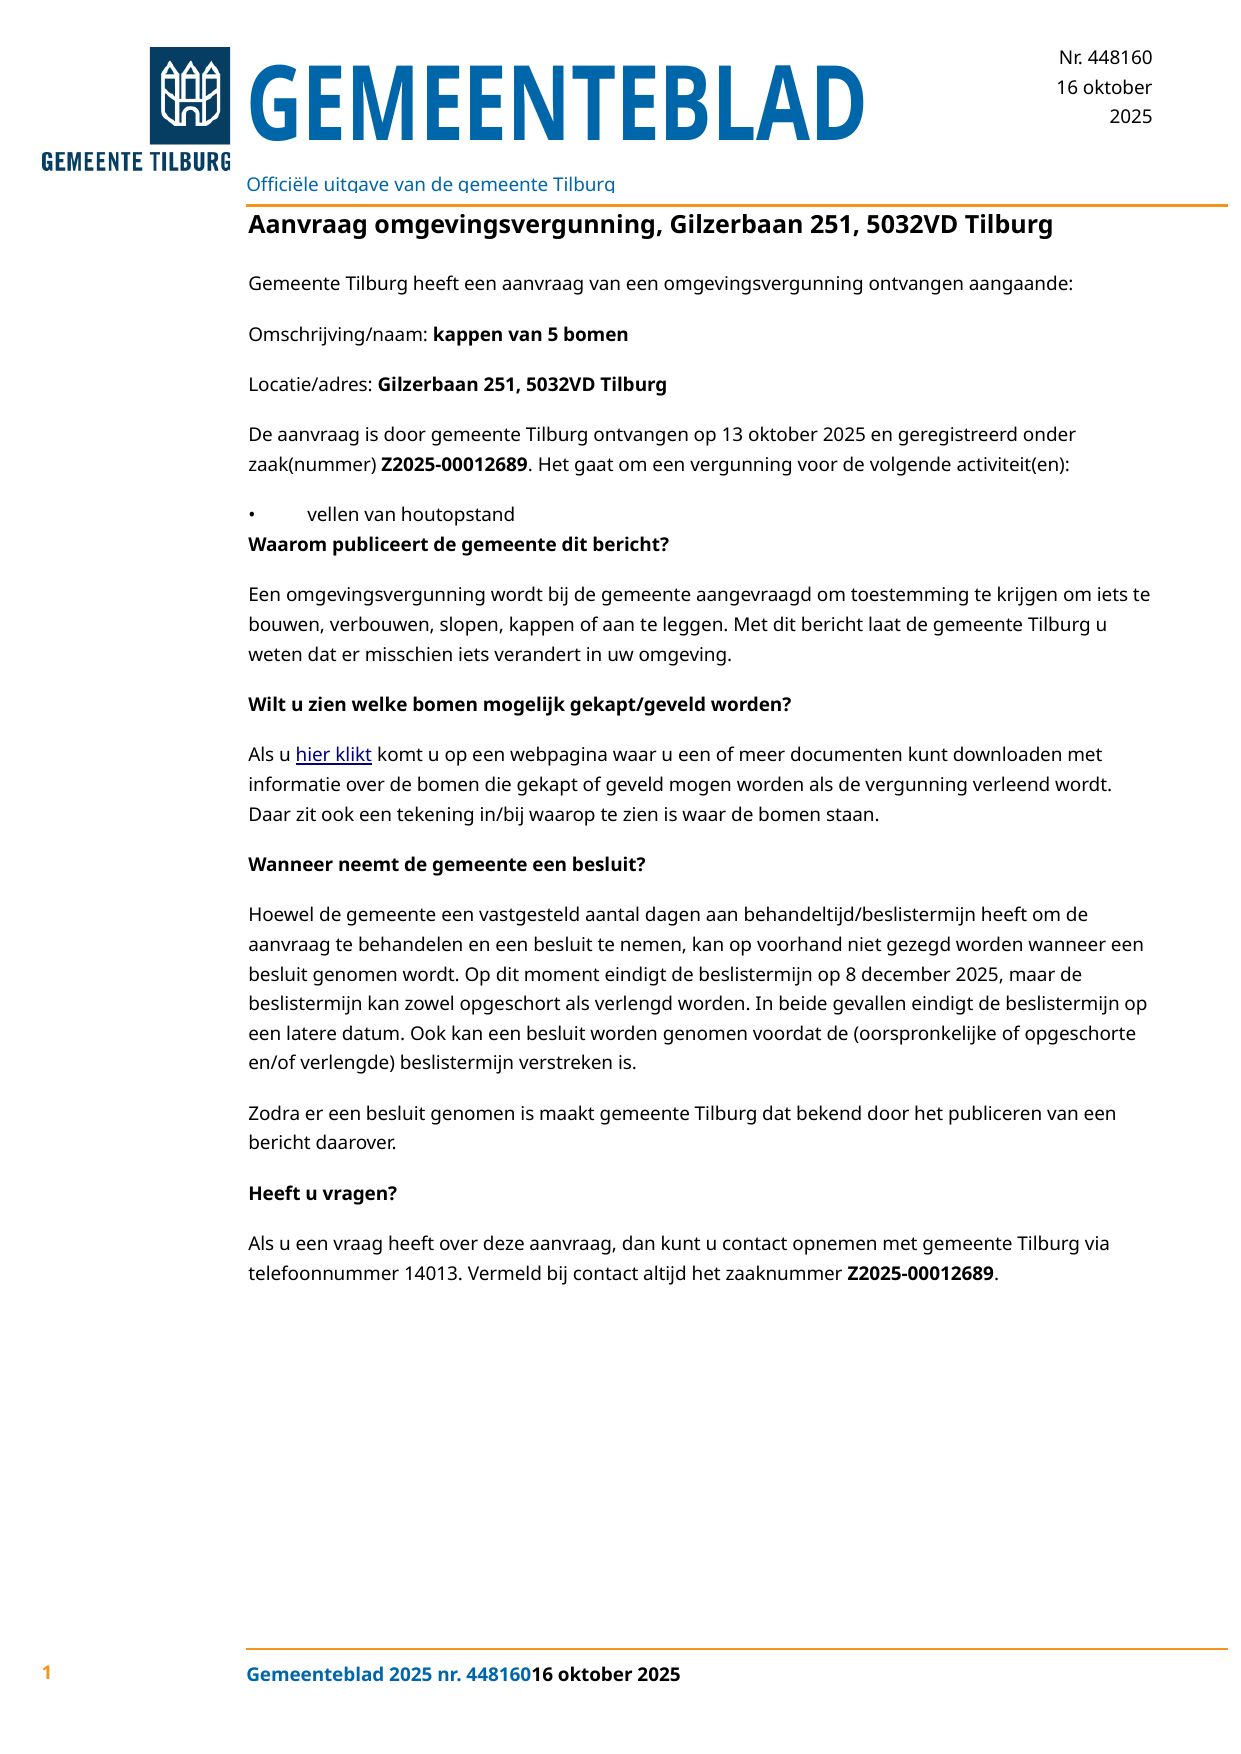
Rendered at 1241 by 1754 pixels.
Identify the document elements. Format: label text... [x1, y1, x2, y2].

text Gemeente Tilburg heeft een aanvraag van een omgevingsvergunning ontvangen aangaande: [248, 270, 1152, 296]
text Hoewel de gemeente een vastgesteld aantal dagen aan behandeltijd/beslistermijn heeft om de aanvraag te behandelen en een besluit te nemen, kan op voorhand niet gezegd worden wanneer een besluit genomen wordt. Op dit moment eindigt de beslistermijn op 8 december 2025, maar de beslistermijn kan zowel opgeschort als verlengd worden. In beide gevallen eindigt de beslistermijn op een latere datum. Ook kan een besluit worden genomen voordat de (oorspronkelijke of opgeschorte en/of verlengde) beslistermijn verstreken is. [248, 902, 1152, 1075]
text Waarom publiceert de gemeente dit bericht? [248, 531, 1152, 557]
text Zodra er een besluit genomen is maakt gemeente Tilburg dat bekend door het publiceren van een bericht daarover. [248, 1100, 1152, 1155]
text Een omgevingsvergunning wordt bij de gemeente aangevraagd om toestemming te krijgen om iets te bouwen, verbouwen, slopen, kappen of aan te leggen. Met dit bericht laat de gemeente Tilburg u weten dat er misschien iets verandert in uw omgeving. [248, 582, 1152, 666]
text De aanvraag is door gemeente Tilburg ontvangen op 13 oktober 2025 en geregistreerd onder zaak(nummer) Z2025-00012689. Het gaat om een vergunning voor de volgende activiteit(en): [248, 422, 1152, 477]
text Aanvraag omgevingsvergunning, Gilzerbaan 251, 5032VD Tilburg [248, 207, 1152, 241]
text Wilt u zien welke bomen mogelijk gekapt/geveld worden? [248, 691, 1152, 717]
text Omschrijving/naam: kappen van 5 bomen [248, 321, 1152, 346]
picture [41, 47, 231, 172]
text Wanneer neemt de gemeente een besluit? [248, 851, 1152, 877]
text Als u een vraag heeft over deze aanvraag, dan kunt u contact opnemen met gemeente Tilburg via telefoonnummer 14013. Vermeld bij contact altijd het zaaknummer Z2025-00012689. [248, 1230, 1152, 1286]
text Als u hier klikt komt u op een webpagina waar u een of meer documenten kunt downloaden met informatie over de bomen die gekapt of geveld mogen worden als de vergunning verleend wordt. Daar zit ook een tekening in/bij waarop te zien is waar de bomen staan. [248, 742, 1152, 826]
text Heeft u vragen? [248, 1180, 1152, 1206]
list vellen van houtopstand [248, 502, 1152, 527]
text Locatie/adres: Gilzerbaan 251, 5032VD Tilburg [248, 371, 1152, 397]
